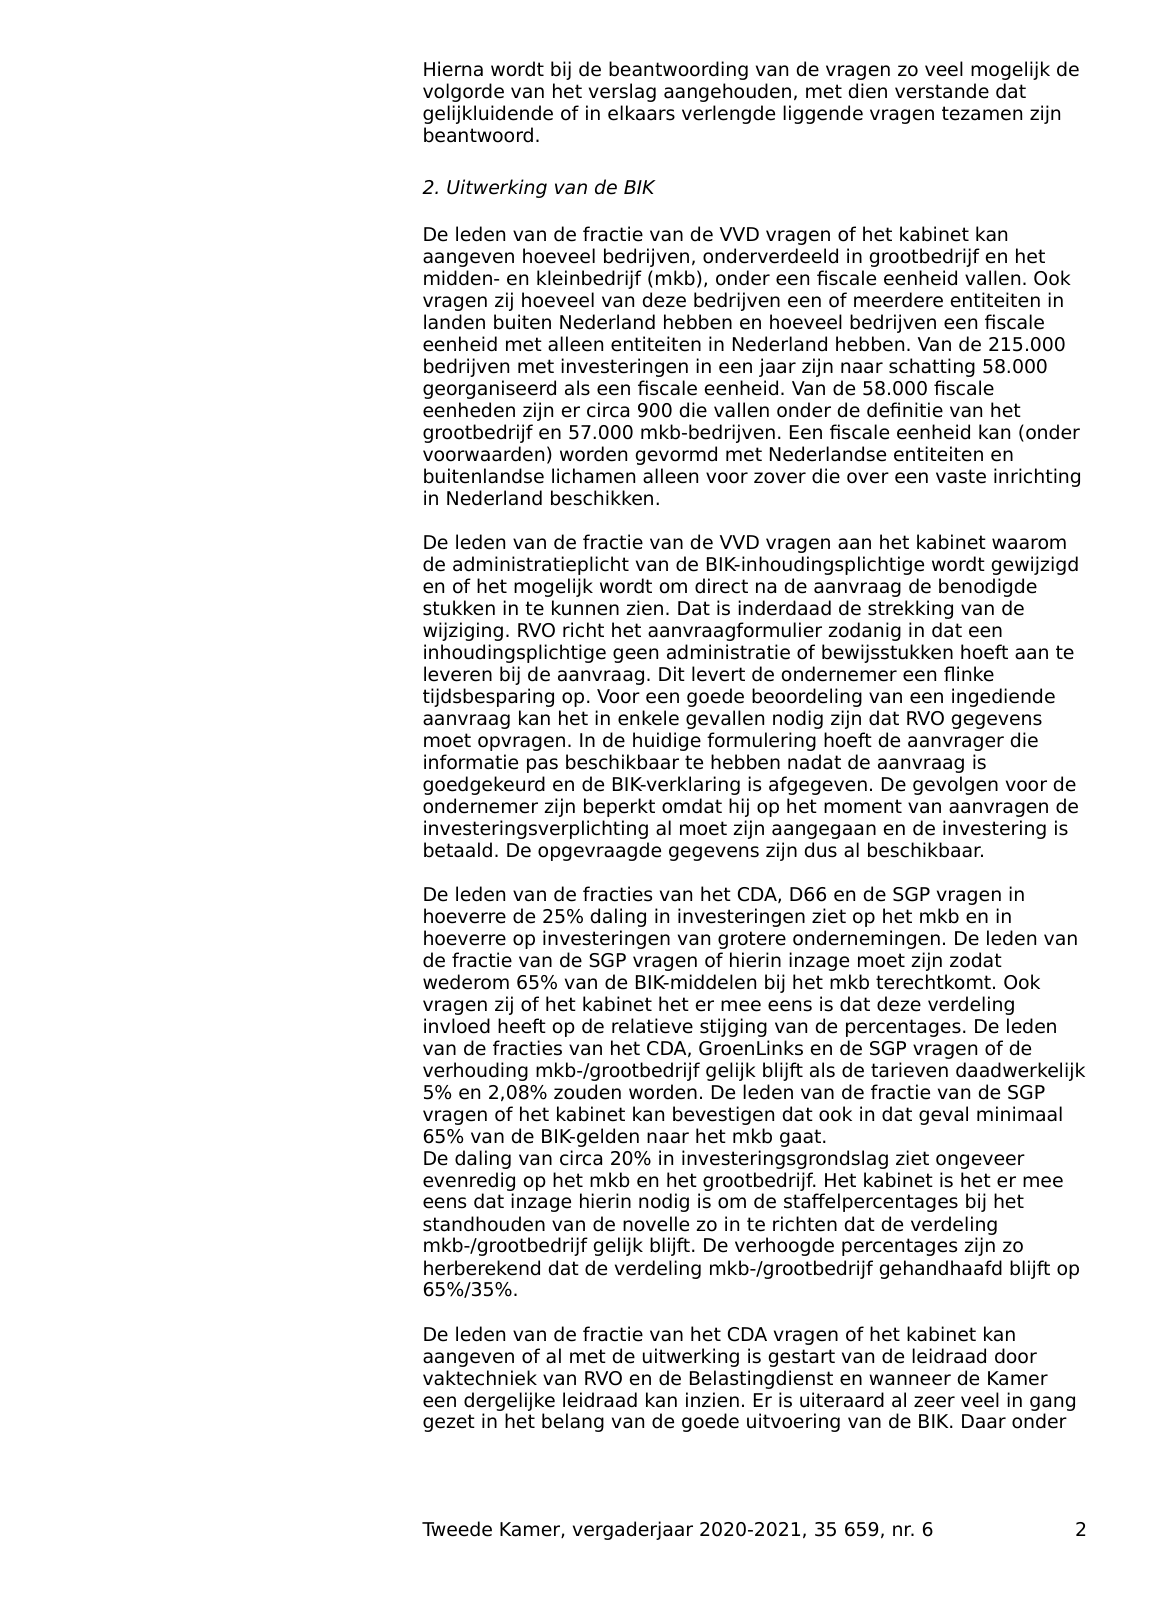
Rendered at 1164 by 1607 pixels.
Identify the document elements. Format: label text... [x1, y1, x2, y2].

subtitle 2. Uitwerking van de BIK [422, 177, 1087, 199]
text Hierna wordt bij de beantwoording van de vragen zo veel mogelijk de volgorde van het verslag aangehouden, met dien verstande dat gelijkluidende of in elkaars verlengde liggende vragen tezamen zijn beantwoord. [422, 59, 1087, 147]
text De leden van de fractie van de VVD vragen aan het kabinet waarom de administratieplicht van de BIK-inhoudingsplichtige wordt gewijzigd en of het mogelijk wordt om direct na de aanvraag de benodigde stukken in te kunnen zien. Dat is inderdaad de strekking van de wijziging. RVO richt het aanvraagformulier zodanig in dat een inhoudingsplichtige geen administratie of bewijsstukken hoeft aan te leveren bij de aanvraag. Dit levert de ondernemer een flinke tijdsbesparing op. Voor een goede beoordeling van een ingediende aanvraag kan het in enkele gevallen nodig zijn dat RVO gegevens moet opvragen. In de huidige formulering hoeft de aanvrager die informatie pas beschikbaar te hebben nadat de aanvraag is goedgekeurd en de BIK-verklaring is afgegeven. De gevolgen voor de ondernemer zijn beperkt omdat hij op het moment van aanvragen de investeringsverplichting al moet zijn aangegaan en de investering is betaald. De opgevraagde gegevens zijn dus al beschikbaar. [422, 532, 1087, 862]
text De leden van de fractie van het CDA vragen of het kabinet kan aangeven of al met de uitwerking is gestart van de leidraad door vaktechniek van RVO en de Belastingdienst en wanneer de Kamer een dergelijke leidraad kan inzien. Er is uiteraard al zeer veel in gang gezet in het belang van de goede uitvoering van de BIK. Daar onder [422, 1323, 1087, 1433]
text De leden van de fracties van het CDA, D66 en de SGP vragen in hoeverre de 25% daling in investeringen ziet op het mkb en in hoeverre op investeringen van grotere ondernemingen. De leden van de fractie van de SGP vragen of hierin inzage moet zijn zodat wederom 65% van de BIK-middelen bij het mkb terechtkomt. Ook vragen zij of het kabinet het er mee eens is dat deze verdeling invloed heeft op de relatieve stijging van de percentages. De leden van de fracties van het CDA, GroenLinks en de SGP vragen of de verhouding mkb-/grootbedrijf gelijk blijft als de tarieven daadwerkelijk 5% en 2,08% zouden worden. De leden van de fractie van de SGP vragen of het kabinet kan bevestigen dat ook in dat geval minimaal 65% van de BIK-gelden naar het mkb gaat. [422, 884, 1087, 1147]
text De leden van de fractie van de VVD vragen of het kabinet kan aangeven hoeveel bedrijven, onderverdeeld in grootbedrijf en het midden- en kleinbedrijf (mkb), onder een fiscale eenheid vallen. Ook vragen zij hoeveel van deze bedrijven een of meerdere entiteiten in landen buiten Nederland hebben en hoeveel bedrijven een fiscale eenheid met alleen entiteiten in Nederland hebben. Van de 215.000 bedrijven met investeringen in een jaar zijn naar schatting 58.000 georganiseerd als een fiscale eenheid. Van de 58.000 fiscale eenheden zijn er circa 900 die vallen onder de definitie van het grootbedrijf en 57.000 mkb-bedrijven. Een fiscale eenheid kan (onder voorwaarden) worden gevormd met Nederlandse entiteiten en buitenlandse lichamen alleen voor zover die over een vaste inrichting in Nederland beschikken. [422, 224, 1087, 510]
text De daling van circa 20% in investeringsgrondslag ziet ongeveer evenredig op het mkb en het grootbedrijf. Het kabinet is het er mee eens dat inzage hierin nodig is om de staffelpercentages bij het standhouden van de novelle zo in te richten dat de verdeling mkb-/grootbedrijf gelijk blijft. De verhoogde percentages zijn zo herberekend dat de verdeling mkb-/grootbedrijf gehandhaafd blijft op 65%/35%. [422, 1147, 1087, 1301]
